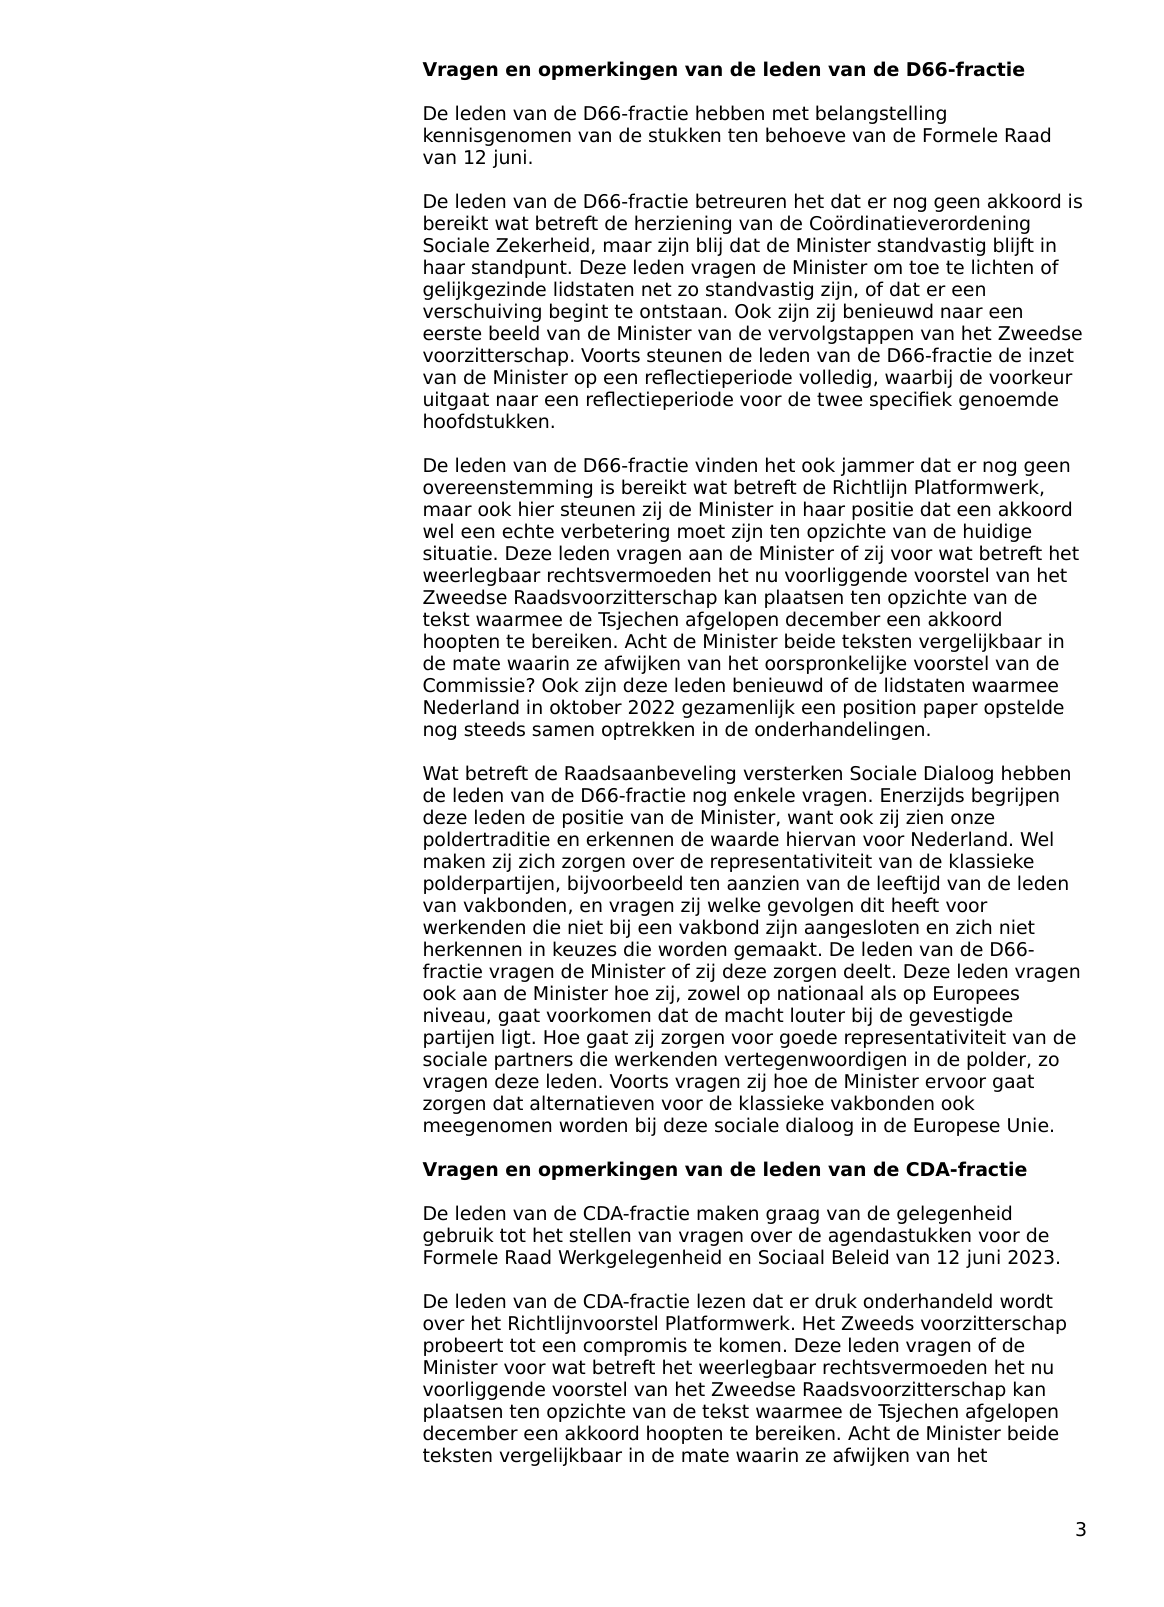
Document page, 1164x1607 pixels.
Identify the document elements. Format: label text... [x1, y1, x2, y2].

text De leden van de CDA-fractie maken graag van de gelegenheid gebruik tot het stellen van vragen over de agendastukken voor de Formele Raad Werkgelegenheid en Sociaal Beleid van 12 juni 2023. [422, 1203, 1087, 1269]
text Wat betreft de Raadsaanbeveling versterken Sociale Dialoog hebben de leden van de D66-fractie nog enkele vragen. Enerzijds begrijpen deze leden de positie van de Minister, want ook zij zien onze poldertraditie en erkennen de waarde hiervan voor Nederland. Wel maken zij zich zorgen over de representativiteit van de klassieke polderpartijen, bijvoorbeeld ten aanzien van de leeftijd van de leden van vakbonden, en vragen zij welke gevolgen dit heeft voor werkenden die niet bij een vakbond zijn aangesloten en zich niet herkennen in keuzes die worden gemaakt. De leden van de D66-fractie vragen de Minister of zij deze zorgen deelt. Deze leden vragen ook aan de Minister hoe zij, zowel op nationaal als op Europees niveau, gaat voorkomen dat de macht louter bij de gevestigde partijen ligt. Hoe gaat zij zorgen voor goede representativiteit van de sociale partners die werkenden vertegenwoordigen in de polder, zo vragen deze leden. Voorts vragen zij hoe de Minister ervoor gaat zorgen dat alternatieven voor de klassieke vakbonden ook meegenomen worden bij deze sociale dialoog in de Europese Unie. [422, 763, 1087, 1137]
text De leden van de D66-fractie vinden het ook jammer dat er nog geen overeenstemming is bereikt wat betreft de Richtlijn Platformwerk, maar ook hier steunen zij de Minister in haar positie dat een akkoord wel een echte verbetering moet zijn ten opzichte van de huidige situatie. Deze leden vragen aan de Minister of zij voor wat betreft het weerlegbaar rechtsvermoeden het nu voorliggende voorstel van het Zweedse Raadsvoorzitterschap kan plaatsen ten opzichte van de tekst waarmee de Tsjechen afgelopen december een akkoord hoopten te bereiken. Acht de Minister beide teksten vergelijkbaar in de mate waarin ze afwijken van het oorspronkelijke voorstel van de Commissie? Ook zijn deze leden benieuwd of de lidstaten waarmee Nederland in oktober 2022 gezamenlijk een position paper opstelde nog steeds samen optrekken in de onderhandelingen. [422, 455, 1087, 741]
text De leden van de D66-fractie hebben met belangstelling kennisgenomen van de stukken ten behoeve van de Formele Raad van 12 juni. [422, 103, 1087, 169]
text De leden van de D66-fractie betreuren het dat er nog geen akkoord is bereikt wat betreft de herziening van de Coördinatieverordening Sociale Zekerheid, maar zijn blij dat de Minister standvastig blijft in haar standpunt. Deze leden vragen de Minister om toe te lichten of gelijkgezinde lidstaten net zo standvastig zijn, of dat er een verschuiving begint te ontstaan. Ook zijn zij benieuwd naar een eerste beeld van de Minister van de vervolgstappen van het Zweedse voorzitterschap. Voorts steunen de leden van de D66-fractie de inzet van de Minister op een reflectieperiode volledig, waarbij de voorkeur uitgaat naar een reflectieperiode voor de twee specifiek genoemde hoofdstukken. [422, 191, 1087, 433]
subtitle Vragen en opmerkingen van de leden van de CDA-fractie [422, 1159, 1087, 1181]
text De leden van de CDA-fractie lezen dat er druk onderhandeld wordt over het Richtlijnvoorstel Platformwerk. Het Zweeds voorzitterschap probeert tot een compromis te komen. Deze leden vragen of de Minister voor wat betreft het weerlegbaar rechtsvermoeden het nu voorliggende voorstel van het Zweedse Raadsvoorzitterschap kan plaatsen ten opzichte van de tekst waarmee de Tsjechen afgelopen december een akkoord hoopten te bereiken. Acht de Minister beide teksten vergelijkbaar in de mate waarin ze afwijken van het [422, 1291, 1087, 1467]
subtitle Vragen en opmerkingen van de leden van de D66-fractie [422, 59, 1087, 81]
